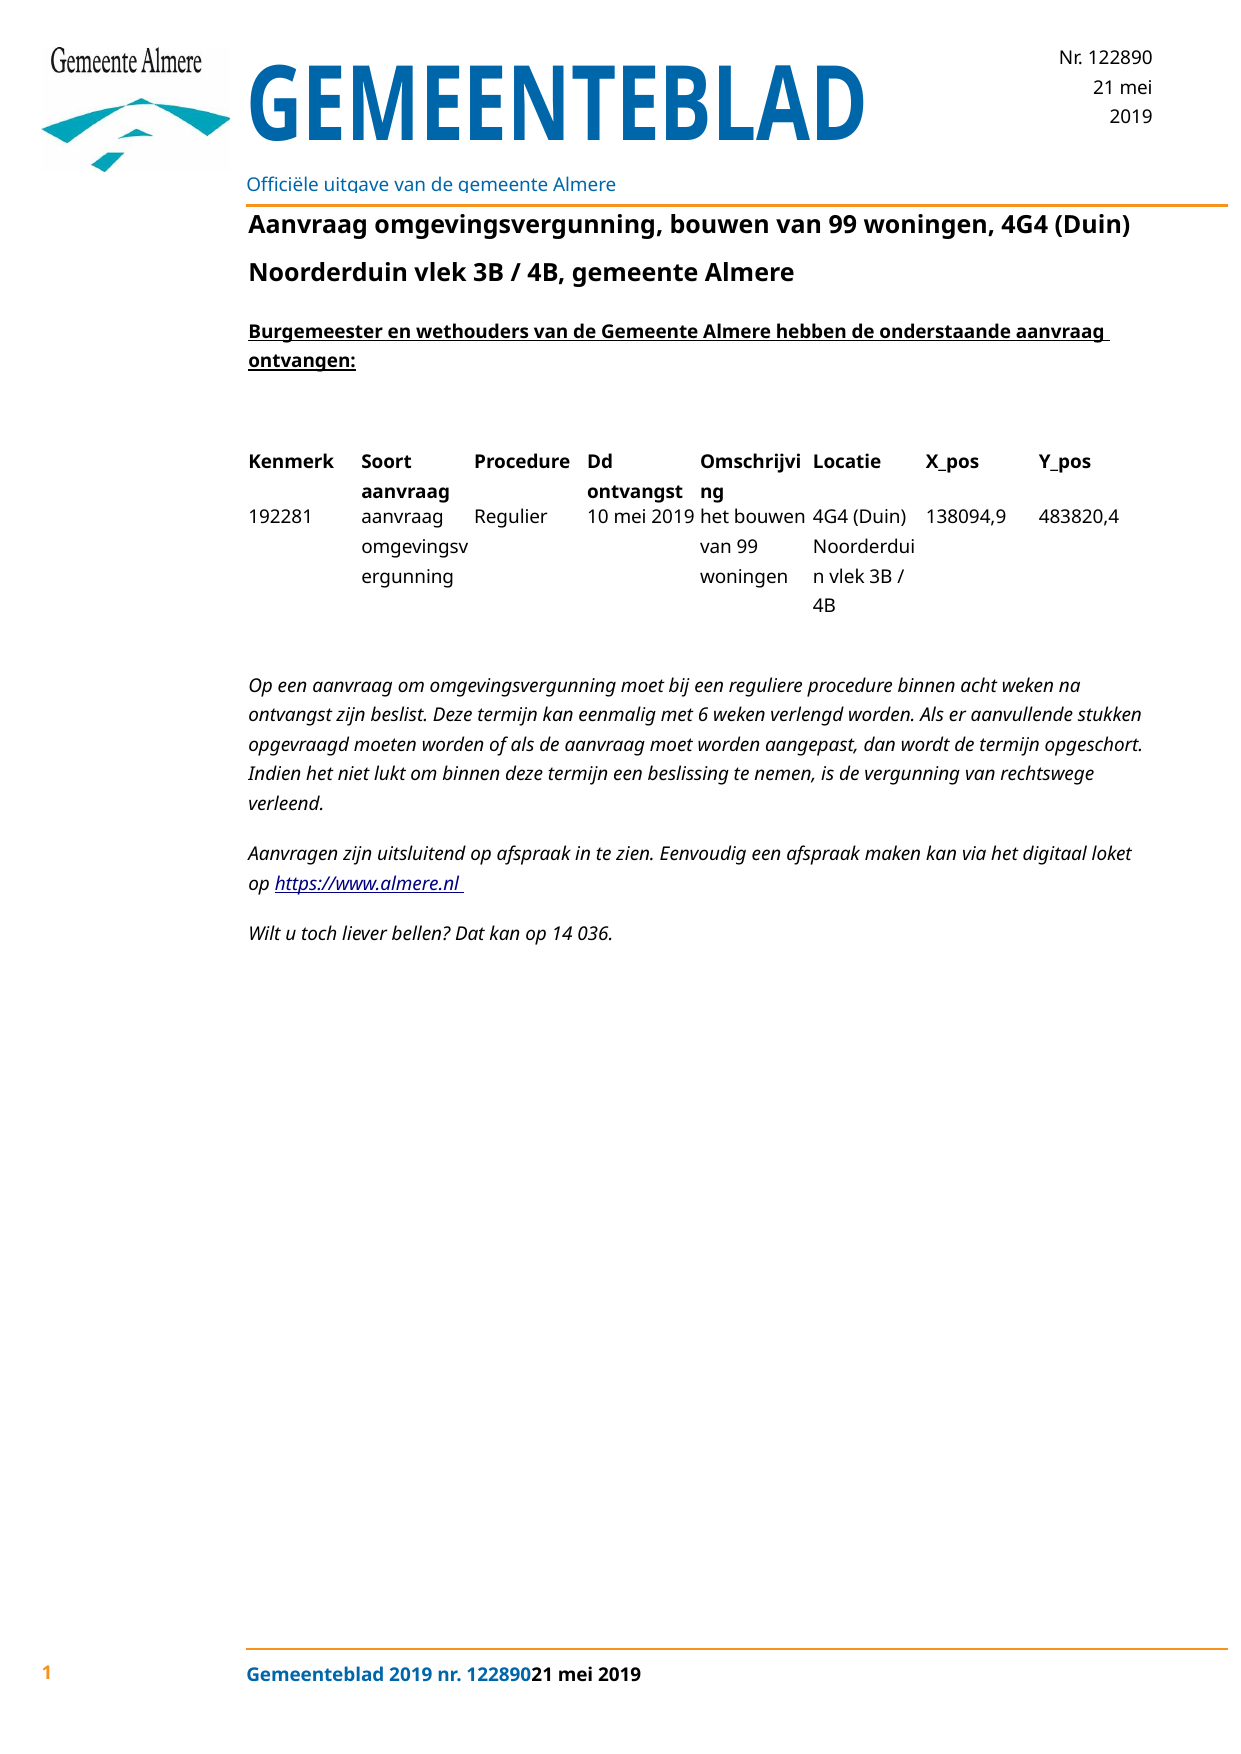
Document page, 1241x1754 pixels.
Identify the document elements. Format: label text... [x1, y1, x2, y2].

table_cell 138094,9 [926, 504, 1038, 618]
table_cell 4G4 (Duin) Noorderduin vlek 3B / 4B [813, 504, 926, 618]
table_header Procedure [474, 449, 587, 504]
table_header Dd ontvangst [587, 449, 700, 504]
text Aanvragen zijn uitsluitend op afspraak in te zien. Eenvoudig een afspraak maken kan via het digitaal loket op https://www.almere.nl [248, 841, 1152, 896]
table_header Locatie [813, 449, 926, 504]
table_header Y_pos [1039, 449, 1152, 504]
table_cell het bouwen van 99 woningen [700, 504, 813, 618]
table_cell aanvraag omgevingsvergunning [361, 504, 474, 618]
text Aanvraag omgevingsvergunning, bouwen van 99 woningen, 4G4 (Duin) Noorderduin vlek 3B / 4B, gemeente Almere [248, 207, 1152, 288]
table_header Kenmerk [248, 449, 361, 504]
table_cell 192281 [248, 504, 361, 618]
table_header Omschrijving [700, 449, 813, 504]
text Burgemeester en wethouders van de Gemeente Almere hebben de onderstaande aanvraag ontvangen: [248, 318, 1152, 373]
table_header Soort aanvraag [361, 449, 474, 504]
table_cell 483820,4 [1039, 504, 1152, 618]
table_header X_pos [926, 449, 1038, 504]
table_cell 10 mei 2019 [587, 504, 700, 618]
picture [41, 47, 231, 172]
table_cell Regulier [474, 504, 587, 618]
text Wilt u toch liever bellen? Dat kan op 14 036. [248, 921, 1152, 946]
text Op een aanvraag om omgevingsvergunning moet bij een reguliere procedure binnen acht weken na ontvangst zijn beslist. Deze termijn kan eenmalig met 6 weken verlengd worden. Als er aanvullende stukken opgevraagd moeten worden of als de aanvraag moet worden aangepast, dan wordt de termijn opgeschort. Indien het niet lukt om binnen deze termijn een beslissing te nemen, is de vergunning van rechtswege verleend. [248, 672, 1152, 816]
